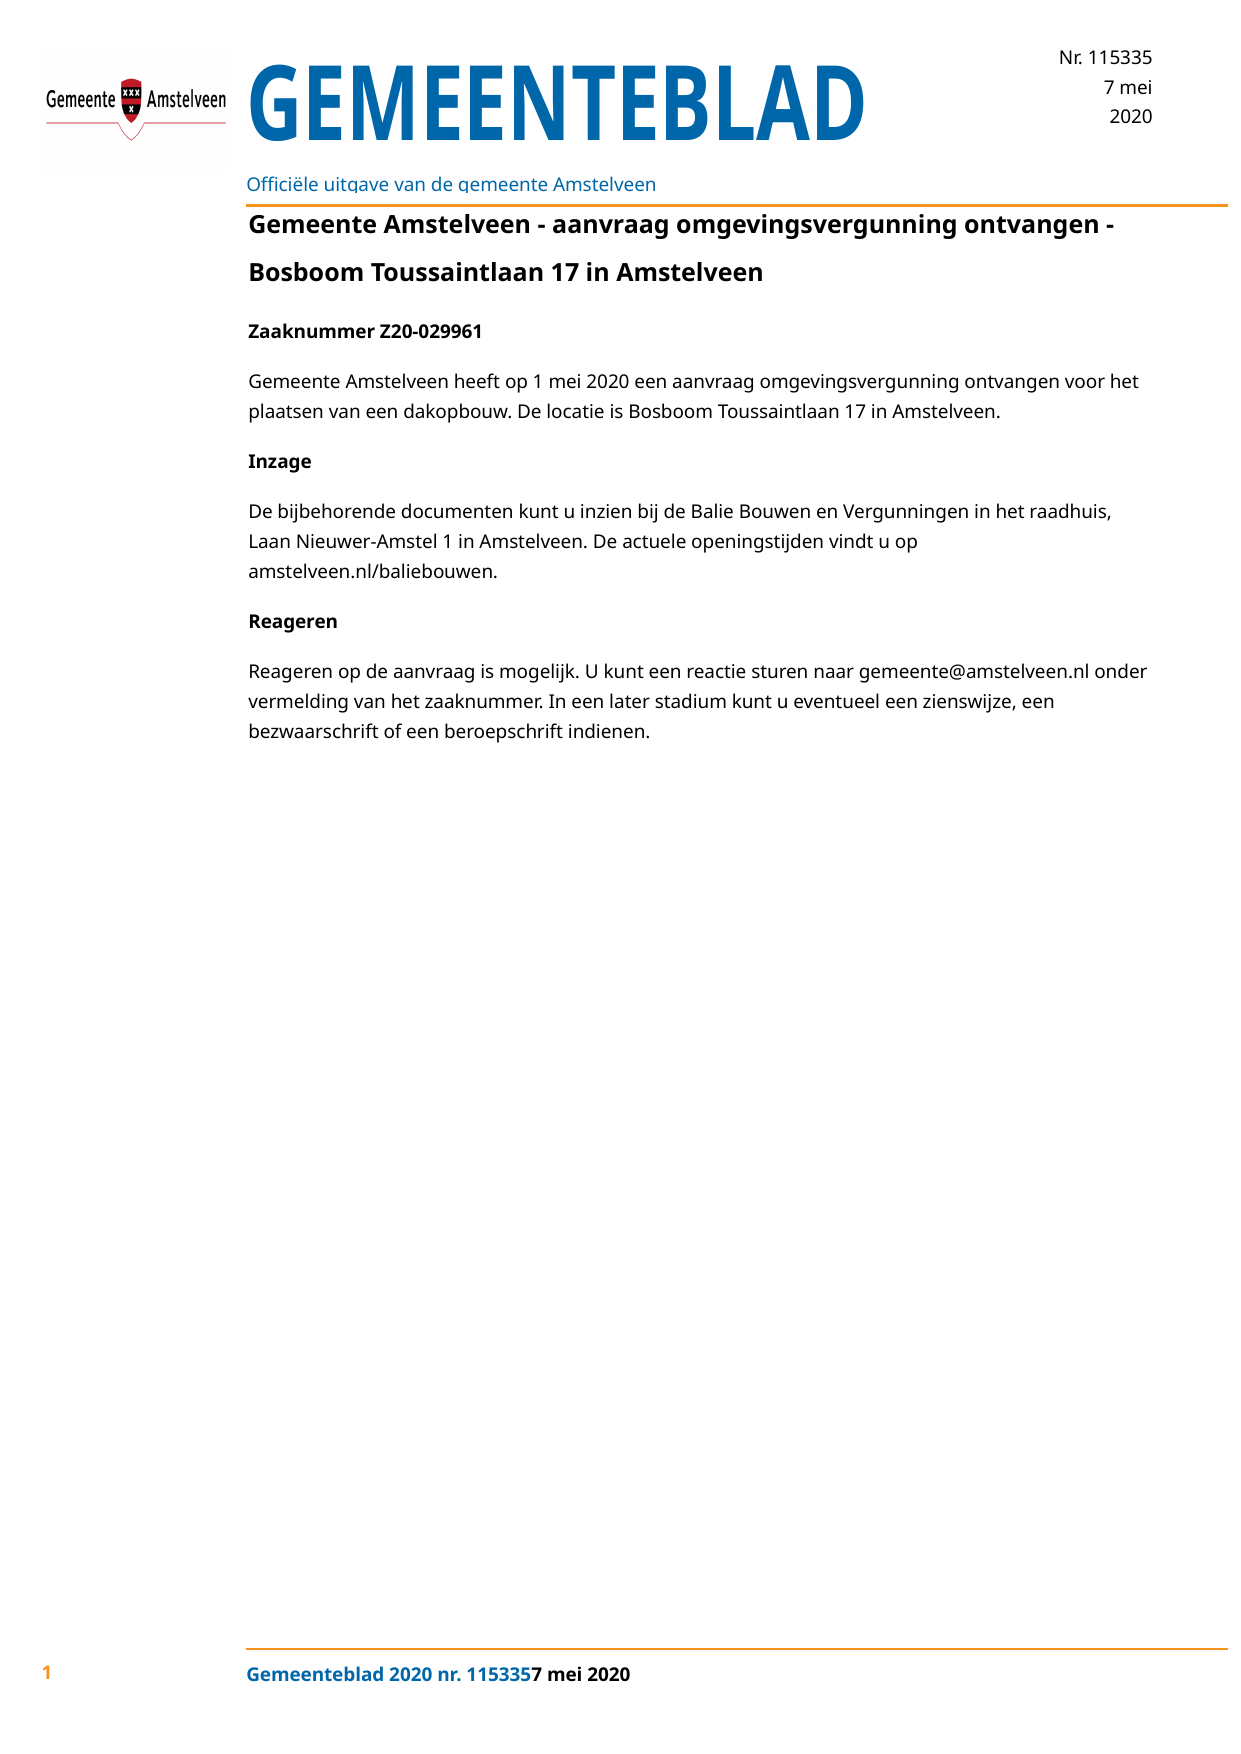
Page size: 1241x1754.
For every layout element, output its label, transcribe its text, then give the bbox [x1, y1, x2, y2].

picture [41, 47, 231, 172]
text Reageren op de aanvraag is mogelijk. U kunt een reactie sturen naar gemeente@amstelveen.nl onder vermelding van het zaaknummer. In een later stadium kunt u eventueel een zienswijze, een bezwaarschrift of een beroepschrift indienen. [248, 659, 1152, 744]
text Gemeente Amstelveen - aanvraag omgevingsvergunning ontvangen - Bosboom Toussaintlaan 17 in Amstelveen [248, 207, 1152, 288]
text Reageren [248, 608, 1152, 634]
text Gemeente Amstelveen heeft op 1 mei 2020 een aanvraag omgevingsvergunning ontvangen voor het plaatsen van een dakopbouw. De locatie is Bosboom Toussaintlaan 17 in Amstelveen. [248, 368, 1152, 424]
text De bijbehorende documenten kunt u inzien bij de Balie Bouwen en Vergunningen in het raadhuis, Laan Nieuwer-Amstel 1 in Amstelveen. De actuele openingstijden vindt u op amstelveen.nl/baliebouwen. [248, 499, 1152, 584]
text Zaaknummer Z20-029961 [248, 318, 1152, 344]
text Inzage [248, 448, 1152, 474]
